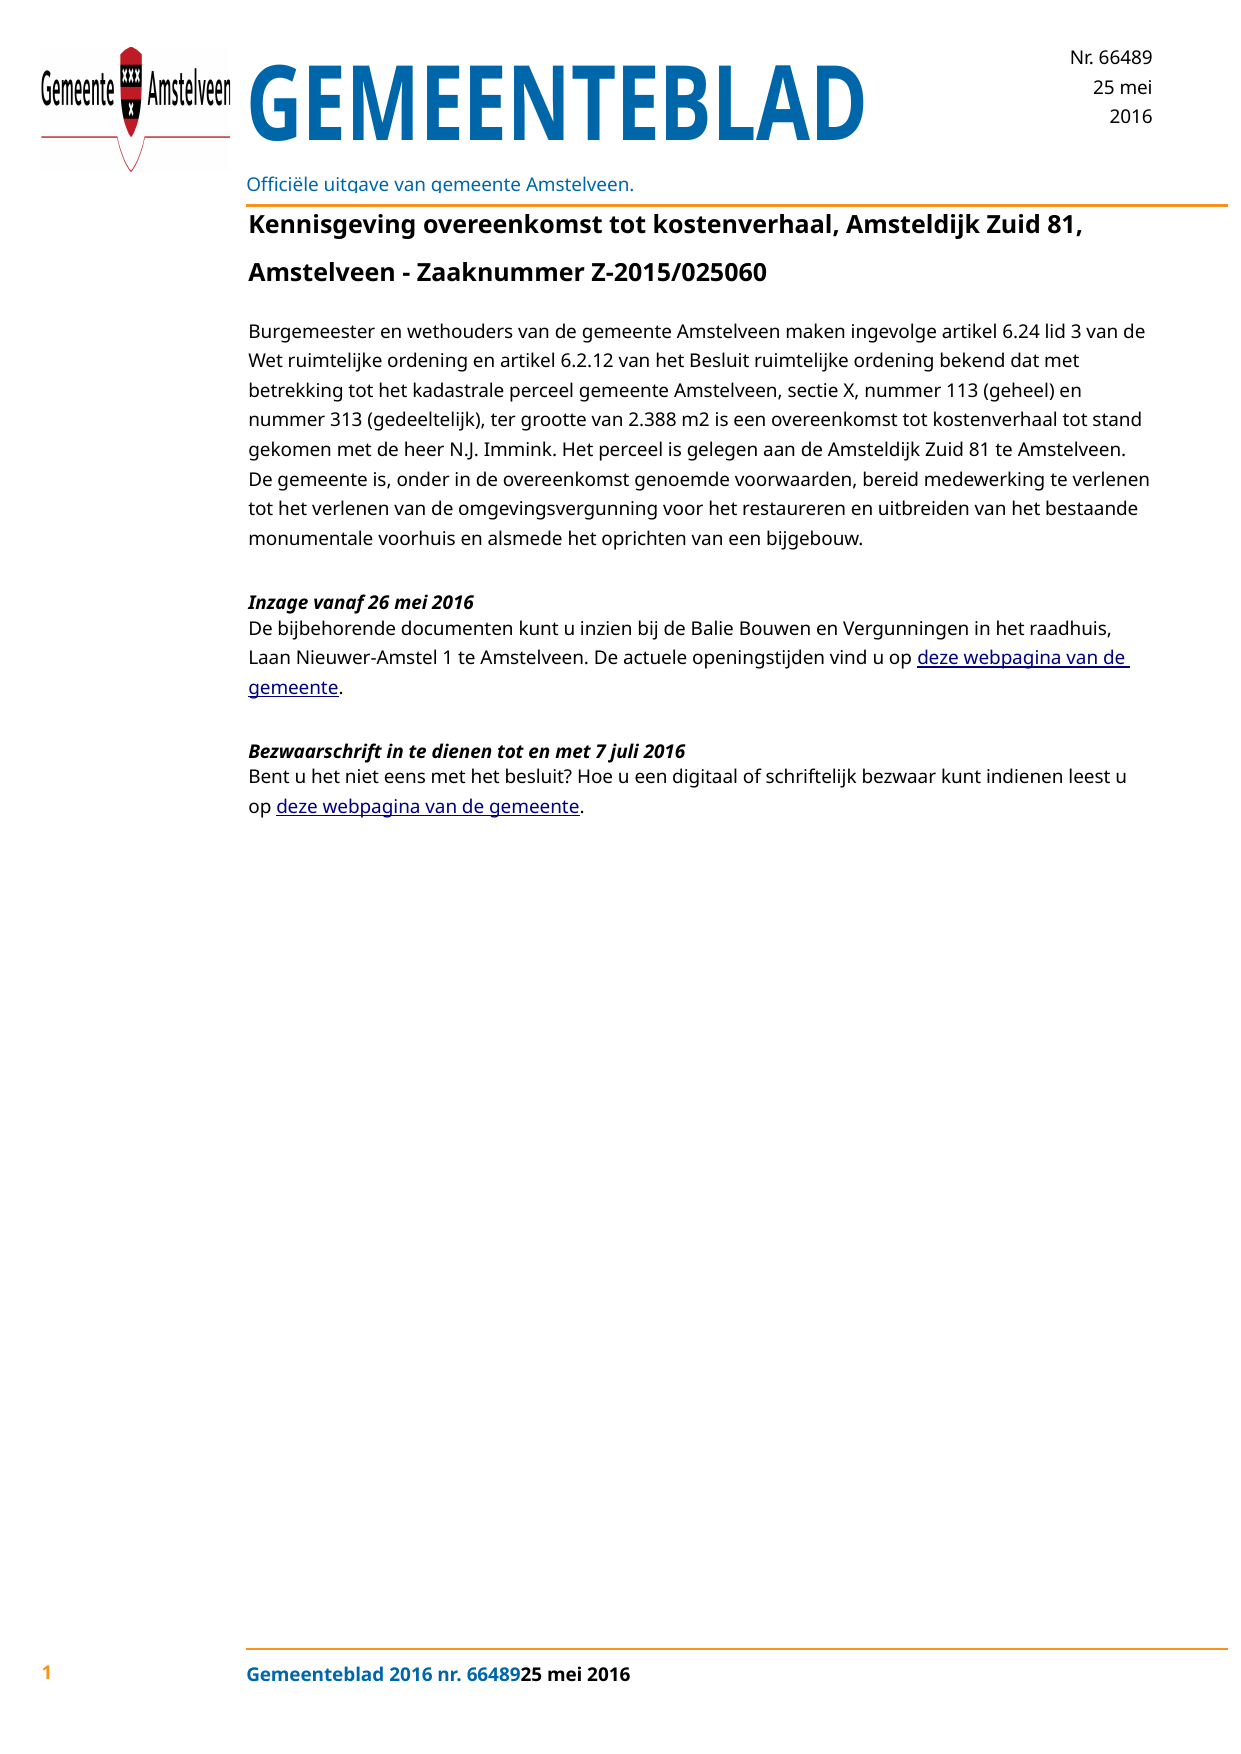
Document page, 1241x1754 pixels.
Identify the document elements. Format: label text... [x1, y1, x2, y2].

text Burgemeester en wethouders van de gemeente Amstelveen maken ingevolge artikel 6.24 lid 3 van de Wet ruimtelijke ordening en artikel 6.2.12 van het Besluit ruimtelijke ordening bekend dat met betrekking tot het kadastrale perceel gemeente Amstelveen, sectie X, nummer 113 (geheel) en nummer 313 (gedeeltelijk), ter grootte van 2.388 m2 is een overeenkomst tot kostenverhaal tot stand gekomen met de heer N.J. Immink. Het perceel is gelegen aan de Amsteldijk Zuid 81 te Amstelveen. De gemeente is, onder in de overeenkomst genoemde voorwaarden, bereid medewerking te verlenen tot het verlenen van de omgevingsvergunning voor het restaureren en uitbreiden van het bestaande monumentale voorhuis en alsmede het oprichten van een bijgebouw. [248, 318, 1152, 551]
text Inzage vanaf 26 mei 2016 [248, 589, 1152, 615]
text De bijbehorende documenten kunt u inzien bij de Balie Bouwen en Vergunningen in het raadhuis, Laan Nieuwer-Amstel 1 te Amstelveen. De actuele openingstijden vind u op deze webpagina van de gemeente. [248, 615, 1152, 699]
picture [41, 47, 231, 172]
text Kennisgeving overeenkomst tot kostenverhaal, Amsteldijk Zuid 81, Amstelveen - Zaaknummer Z-2015/025060 [248, 207, 1152, 288]
text Bezwaarschrift in te dienen tot en met 7 juli 2016 [248, 738, 1152, 763]
text Bent u het niet eens met het besluit? Hoe u een digitaal of schriftelijk bezwaar kunt indienen leest u op deze webpagina van de gemeente. [248, 763, 1152, 819]
